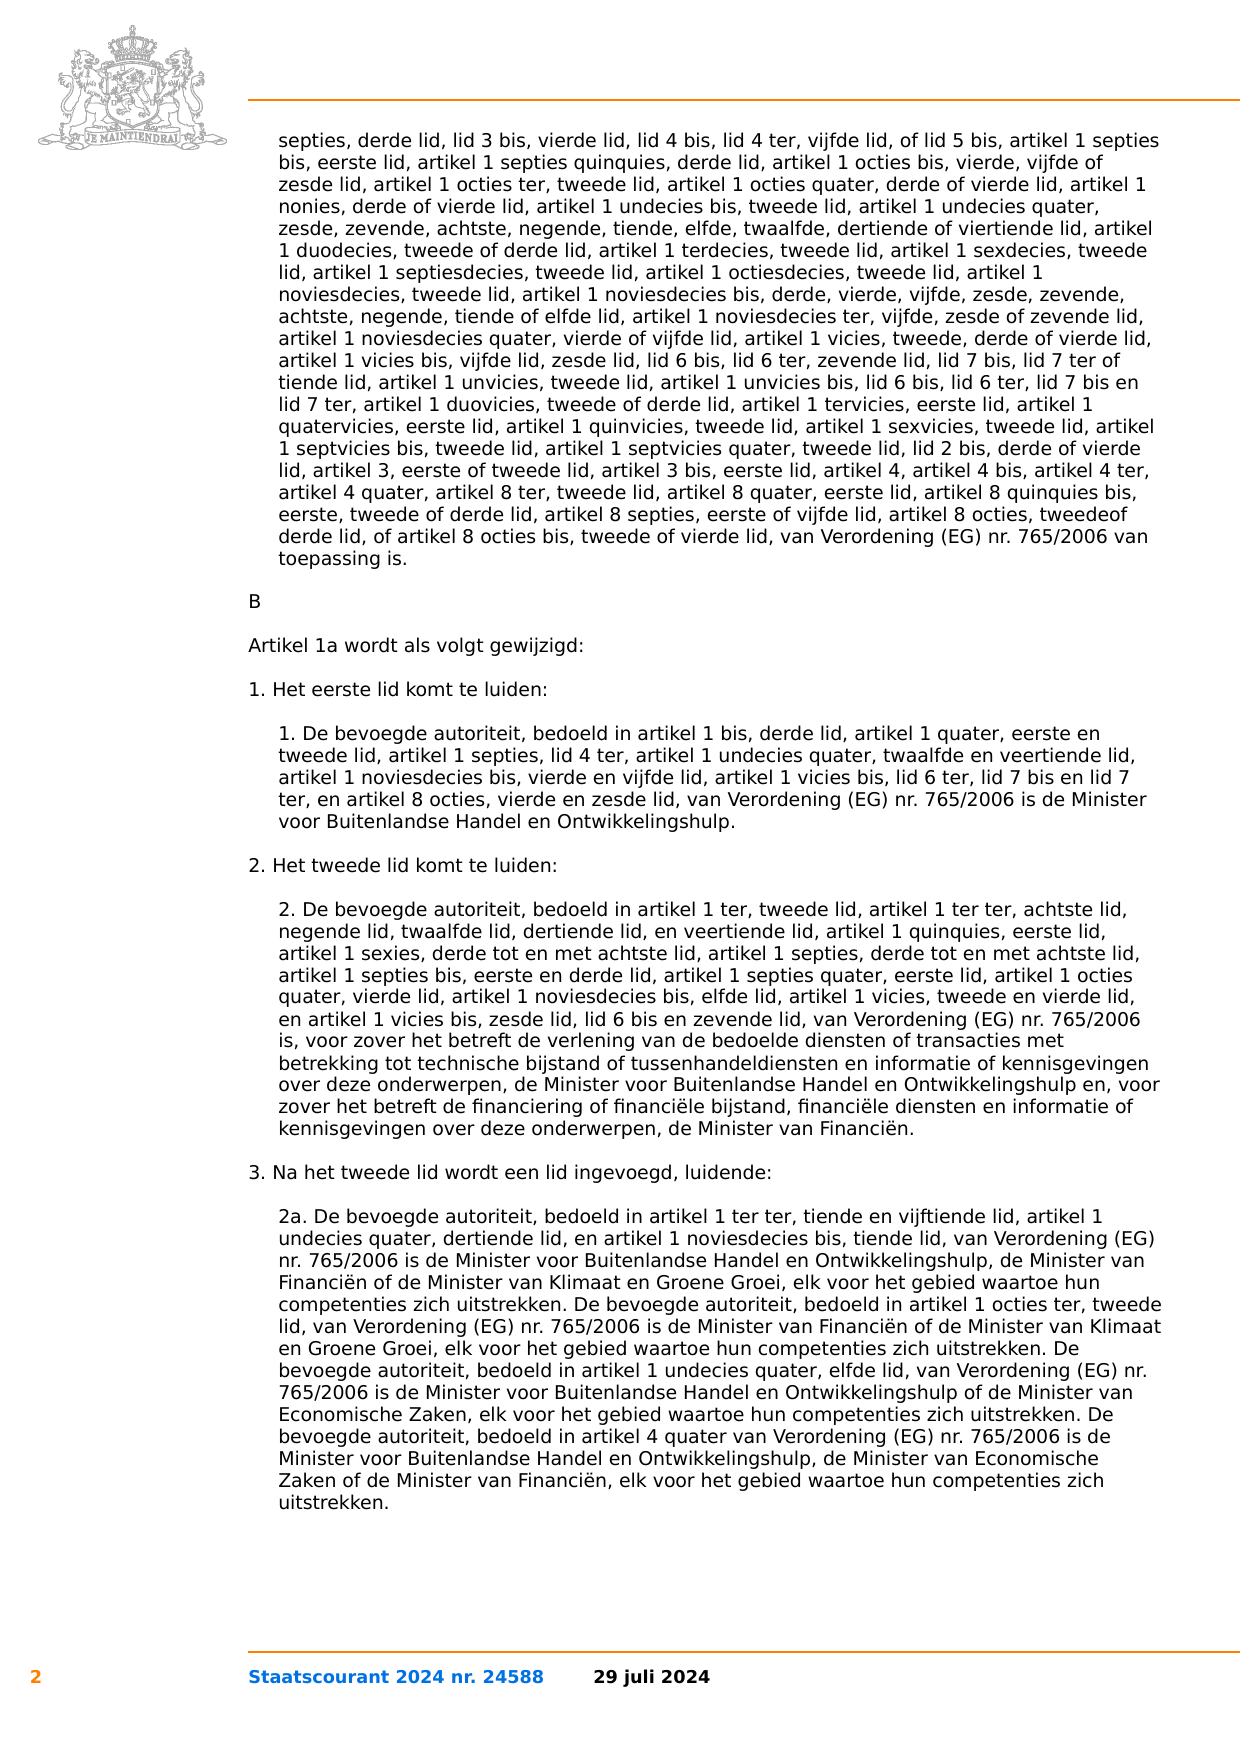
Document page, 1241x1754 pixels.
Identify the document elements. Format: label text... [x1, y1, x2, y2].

text 1. De bevoegde autoriteit, bedoeld in artikel 1 bis, derde lid, artikel 1 quater, eerste en tweede lid, artikel 1 septies, lid 4 ter, artikel 1 undecies quater, twaalfde en veertiende lid, artikel 1 noviesdecies bis, vierde en vijfde lid, artikel 1 vicies bis, lid 6 ter, lid 7 bis en lid 7 ter, en artikel 8 octies, vierde en zesde lid, van Verordening (EG) nr. 765/2006 is de Minister voor Buitenlandse Handel en Ontwikkelingshulp. [278, 723, 1163, 833]
text septies, derde lid, lid 3 bis, vierde lid, lid 4 bis, lid 4 ter, vijfde lid, of lid 5 bis, artikel 1 septies bis, eerste lid, artikel 1 septies quinquies, derde lid, artikel 1 octies bis, vierde, vijfde of zesde lid, artikel 1 octies ter, tweede lid, artikel 1 octies quater, derde of vierde lid, artikel 1 nonies, derde of vierde lid, artikel 1 undecies bis, tweede lid, artikel 1 undecies quater, zesde, zevende, achtste, negende, tiende, elfde, twaalfde, dertiende of viertiende lid, artikel 1 duodecies, tweede of derde lid, artikel 1 terdecies, tweede lid, artikel 1 sexdecies, tweede lid, artikel 1 septiesdecies, tweede lid, artikel 1 octiesdecies, tweede lid, artikel 1 noviesdecies, tweede lid, artikel 1 noviesdecies bis, derde, vierde, vijfde, zesde, zevende, achtste, negende, tiende of elfde lid, artikel 1 noviesdecies ter, vijfde, zesde of zevende lid, artikel 1 noviesdecies quater, vierde of vijfde lid, artikel 1 vicies, tweede, derde of vierde lid, artikel 1 vicies bis, vijfde lid, zesde lid, lid 6 bis, lid 6 ter, zevende lid, lid 7 bis, lid 7 ter of tiende lid, artikel 1 unvicies, tweede lid, artikel 1 unvicies bis, lid 6 bis, lid 6 ter, lid 7 bis en lid 7 ter, artikel 1 duovicies, tweede of derde lid, artikel 1 tervicies, eerste lid, artikel 1 quatervicies, eerste lid, artikel 1 quinvicies, tweede lid, artikel 1 sexvicies, tweede lid, artikel 1 septvicies bis, tweede lid, artikel 1 septvicies quater, tweede lid, lid 2 bis, derde of vierde lid, artikel 3, eerste of tweede lid, artikel 3 bis, eerste lid, artikel 4, artikel 4 bis, artikel 4 ter, artikel 4 quater, artikel 8 ter, tweede lid, artikel 8 quater, eerste lid, artikel 8 quinquies bis, eerste, tweede of derde lid, artikel 8 septies, eerste of vijfde lid, artikel 8 octies, tweedeof derde lid, of artikel 8 octies bis, tweede of vierde lid, van Verordening (EG) nr. 765/2006 van toepassing is. [278, 130, 1163, 569]
text B [248, 591, 1163, 613]
text 2a. De bevoegde autoriteit, bedoeld in artikel 1 ter ter, tiende en vijftiende lid, artikel 1 undecies quater, dertiende lid, en artikel 1 noviesdecies bis, tiende lid, van Verordening (EG) nr. 765/2006 is de Minister voor Buitenlandse Handel en Ontwikkelingshulp, de Minister van Financiën of de Minister van Klimaat en Groene Groei, elk voor het gebied waartoe hun competenties zich uitstrekken. De bevoegde autoriteit, bedoeld in artikel 1 octies ter, tweede lid, van Verordening (EG) nr. 765/2006 is de Minister van Financiën of de Minister van Klimaat en Groene Groei, elk voor het gebied waartoe hun competenties zich uitstrekken. De bevoegde autoriteit, bedoeld in artikel 1 undecies quater, elfde lid, van Verordening (EG) nr. 765/2006 is de Minister voor Buitenlandse Handel en Ontwikkelingshulp of de Minister van Economische Zaken, elk voor het gebied waartoe hun competenties zich uitstrekken. De bevoegde autoriteit, bedoeld in artikel 4 quater van Verordening (EG) nr. 765/2006 is de Minister voor Buitenlandse Handel en Ontwikkelingshulp, de Minister van Economische Zaken of de Minister van Financiën, elk voor het gebied waartoe hun competenties zich uitstrekken. [278, 1206, 1163, 1514]
text 1. Het eerste lid komt te luiden: [248, 679, 1163, 701]
text 2. De bevoegde autoriteit, bedoeld in artikel 1 ter, tweede lid, artikel 1 ter ter, achtste lid, negende lid, twaalfde lid, dertiende lid, en veertiende lid, artikel 1 quinquies, eerste lid, artikel 1 sexies, derde tot en met achtste lid, artikel 1 septies, derde tot en met achtste lid, artikel 1 septies bis, eerste en derde lid, artikel 1 septies quater, eerste lid, artikel 1 octies quater, vierde lid, artikel 1 noviesdecies bis, elfde lid, artikel 1 vicies, tweede en vierde lid, en artikel 1 vicies bis, zesde lid, lid 6 bis en zevende lid, van Verordening (EG) nr. 765/2006 is, voor zover het betreft de verlening van de bedoelde diensten of transacties met betrekking tot technische bijstand of tussenhandeldiensten en informatie of kennisgevingen over deze onderwerpen, de Minister voor Buitenlandse Handel en Ontwikkelingshulp en, voor zover het betreft de financiering of financiële bijstand, financiële diensten en informatie of kennisgevingen over deze onderwerpen, de Minister van Financiën. [278, 898, 1163, 1140]
text 3. Na het tweede lid wordt een lid ingevoegd, luidende: [248, 1162, 1163, 1184]
text 2. Het tweede lid komt te luiden: [248, 855, 1163, 877]
picture [38, 25, 227, 150]
text Artikel 1a wordt als volgt gewijzigd: [248, 635, 1163, 657]
